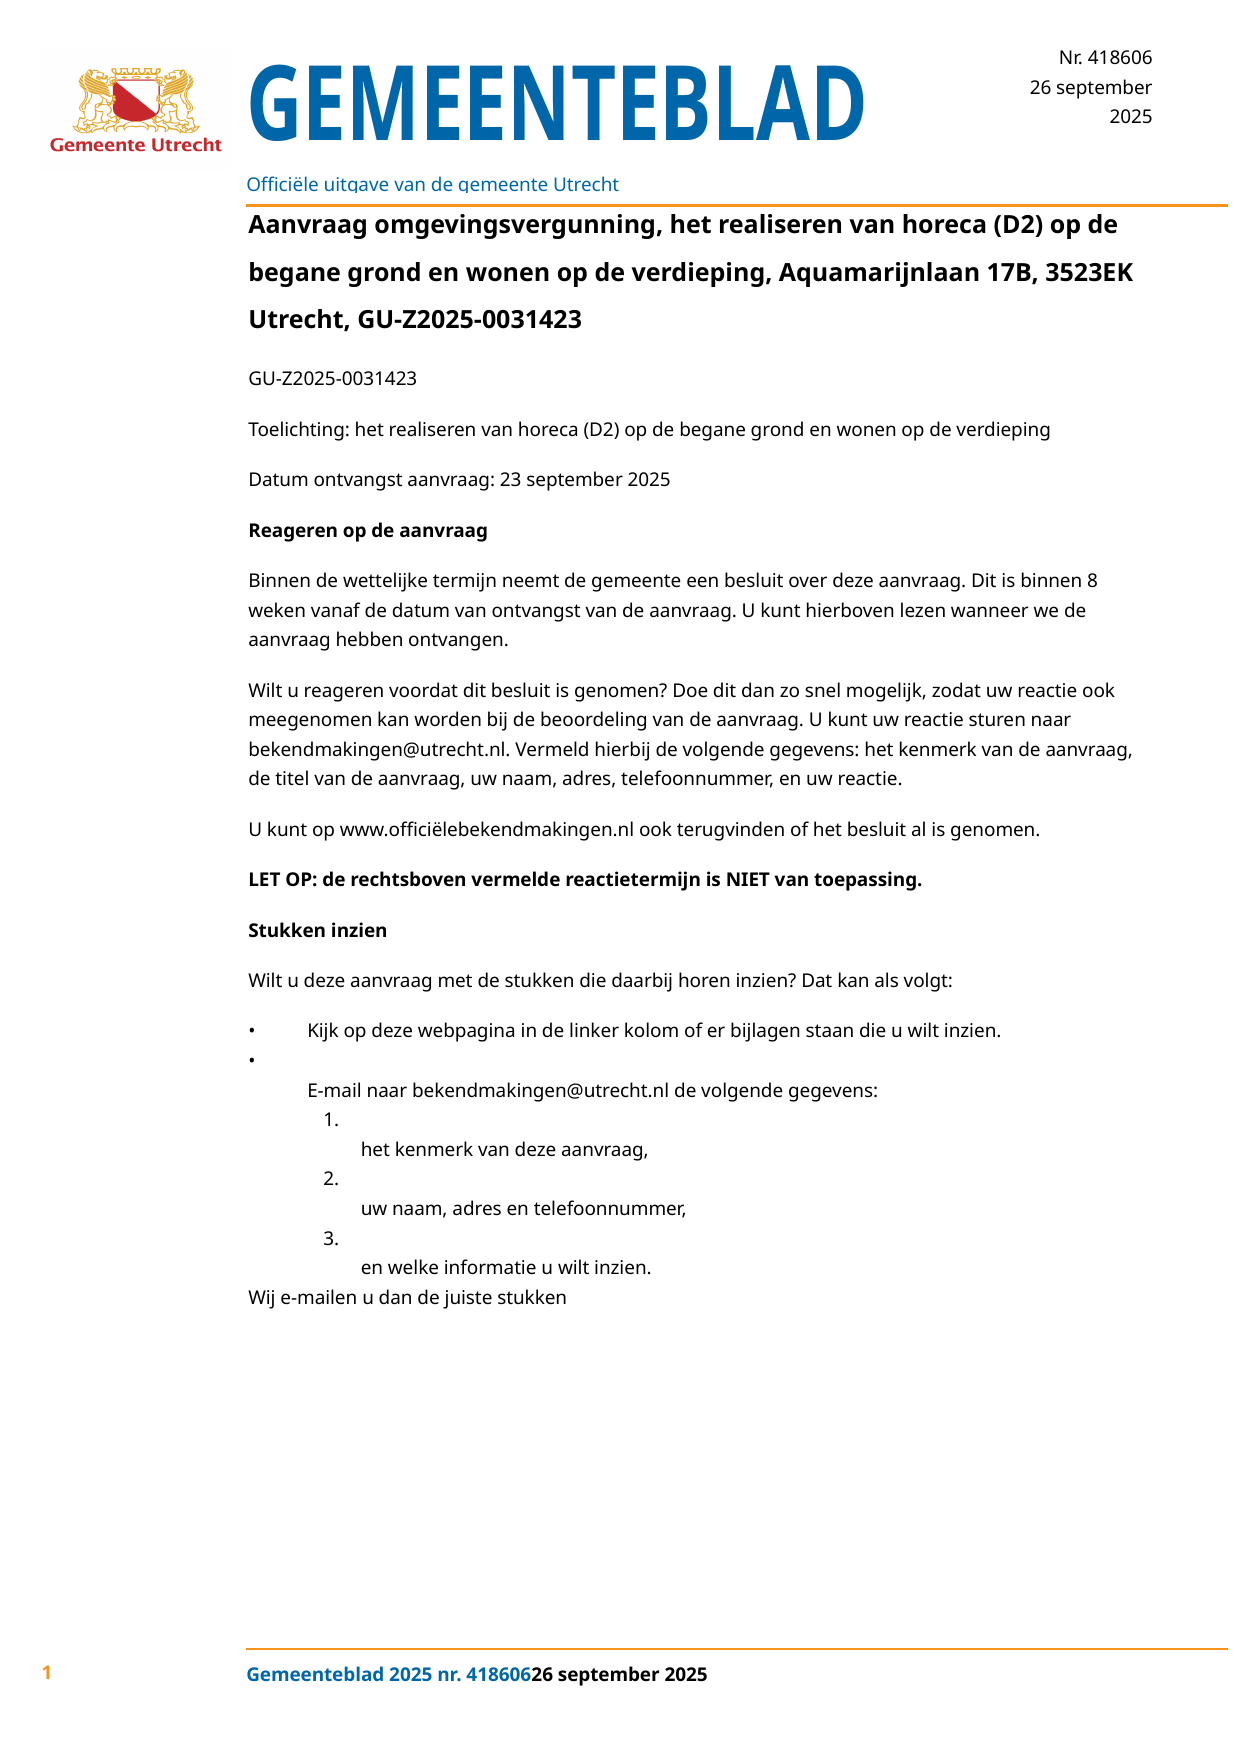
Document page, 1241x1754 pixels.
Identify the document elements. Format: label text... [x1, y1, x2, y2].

text Wij e-mailen u dan de juiste stukken [248, 1284, 1152, 1309]
text GU-Z2025-0031423 [248, 366, 1152, 391]
list E-mail naar bekendmakingen@utrecht.nl de volgende gegevens: [248, 1077, 1152, 1102]
text LET OP: de rechtsboven vermelde reactietermijn is NIET van toepassing. [248, 866, 1152, 892]
text Aanvraag omgevingsvergunning, het realiseren van horeca (D2) op de begane grond en wonen op de verdieping, Aquamarijnlaan 17B, 3523EK Utrecht, GU-Z2025-0031423 [248, 207, 1152, 336]
text Reageren op de aanvraag [248, 517, 1152, 542]
text U kunt op www.officiëlebekendmakingen.nl ook terugvinden of het besluit al is genomen. [248, 816, 1152, 842]
text Binnen de wettelijke termijn neemt de gemeente een besluit over deze aanvraag. Dit is binnen 8 weken vanaf de datum van ontvangst van de aanvraag. U kunt hierboven lezen wanneer we de aanvraag hebben ontvangen. [248, 567, 1152, 652]
text Datum ontvangst aanvraag: 23 september 2025 [248, 466, 1152, 492]
list en welke informatie u wilt inzien. [323, 1254, 1152, 1280]
list uw naam, adres en telefoonnummer, [323, 1195, 1152, 1221]
picture [41, 47, 231, 172]
text Wilt u reageren voordat dit besluit is genomen? Doe dit dan zo snel mogelijk, zodat uw reactie ook meegenomen kan worden bij de beoordeling van de aanvraag. U kunt uw reactie sturen naar bekendmakingen@utrecht.nl. Vermeld hierbij de volgende gegevens: het kenmerk van de aanvraag, de titel van de aanvraag, uw naam, adres, telefoonnummer, en uw reactie. [248, 677, 1152, 791]
text Stukken inzien [248, 917, 1152, 942]
list het kenmerk van deze aanvraag, [323, 1136, 1152, 1162]
text Wilt u deze aanvraag met de stukken die daarbij horen inzien? Dat kan als volgt: [248, 967, 1152, 993]
text Toelichting: het realiseren van horeca (D2) op de begane grond en wonen op de verdieping [248, 416, 1152, 442]
list Kijk op deze webpagina in de linker kolom of er bijlagen staan die u wilt inzien. [248, 1018, 1152, 1043]
